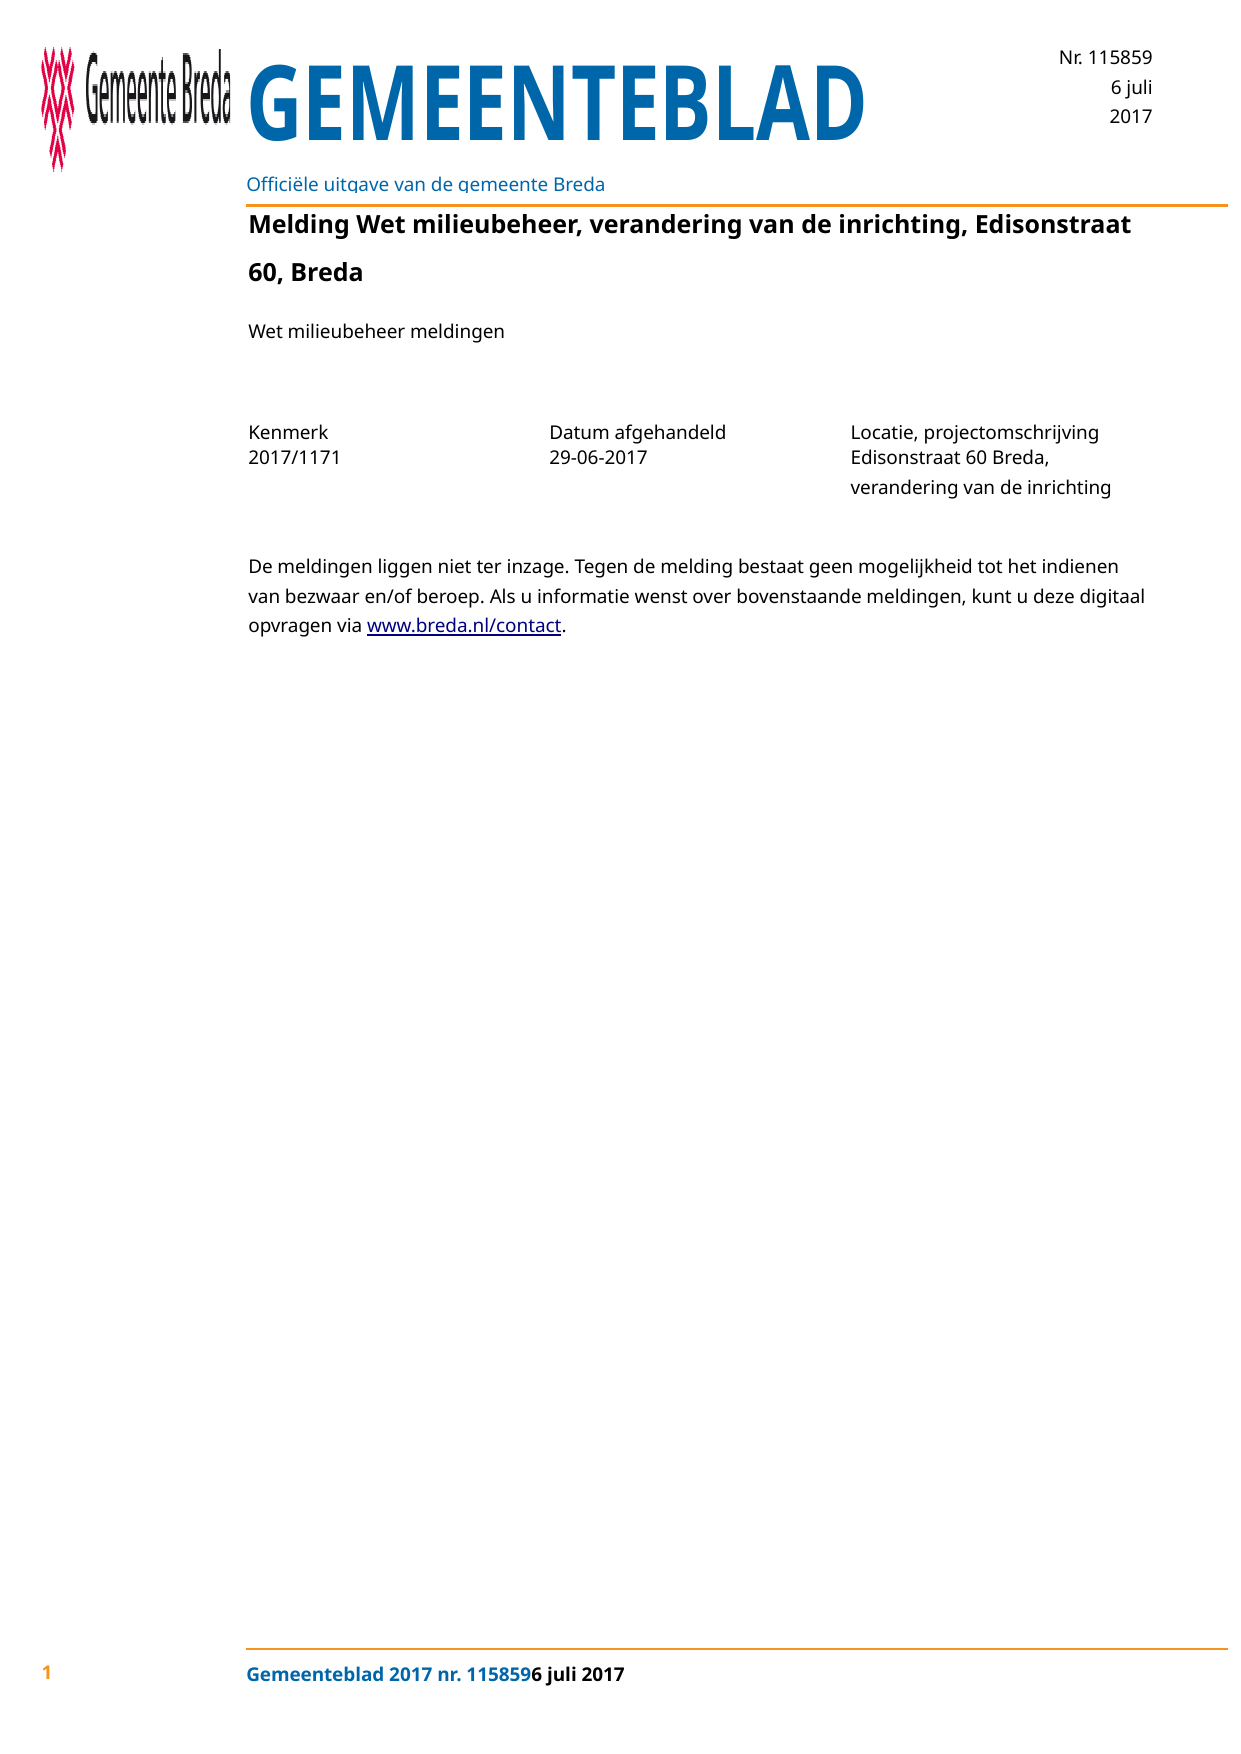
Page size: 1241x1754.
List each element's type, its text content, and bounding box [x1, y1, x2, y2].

table_cell Edisonstraat 60 Breda, verandering van de inrichting [850, 445, 1152, 500]
picture [41, 47, 231, 172]
table_header Datum afgehandeld [549, 419, 850, 444]
table_header Kenmerk [248, 419, 549, 444]
table_header Locatie, projectomschrijving [850, 419, 1152, 444]
text Wet milieubeheer meldingen [248, 318, 1152, 344]
text De meldingen liggen niet ter inzage. Tegen de melding bestaat geen mogelijkheid tot het indienen van bezwaar en/of beroep. Als u informatie wenst over bovenstaande meldingen, kunt u deze digitaal opvragen via www.breda.nl/contact. [248, 553, 1152, 638]
table_cell 2017/1171 [248, 445, 549, 500]
text Melding Wet milieubeheer, verandering van de inrichting, Edisonstraat 60, Breda [248, 207, 1152, 288]
table_cell 29-06-2017 [549, 445, 850, 500]
